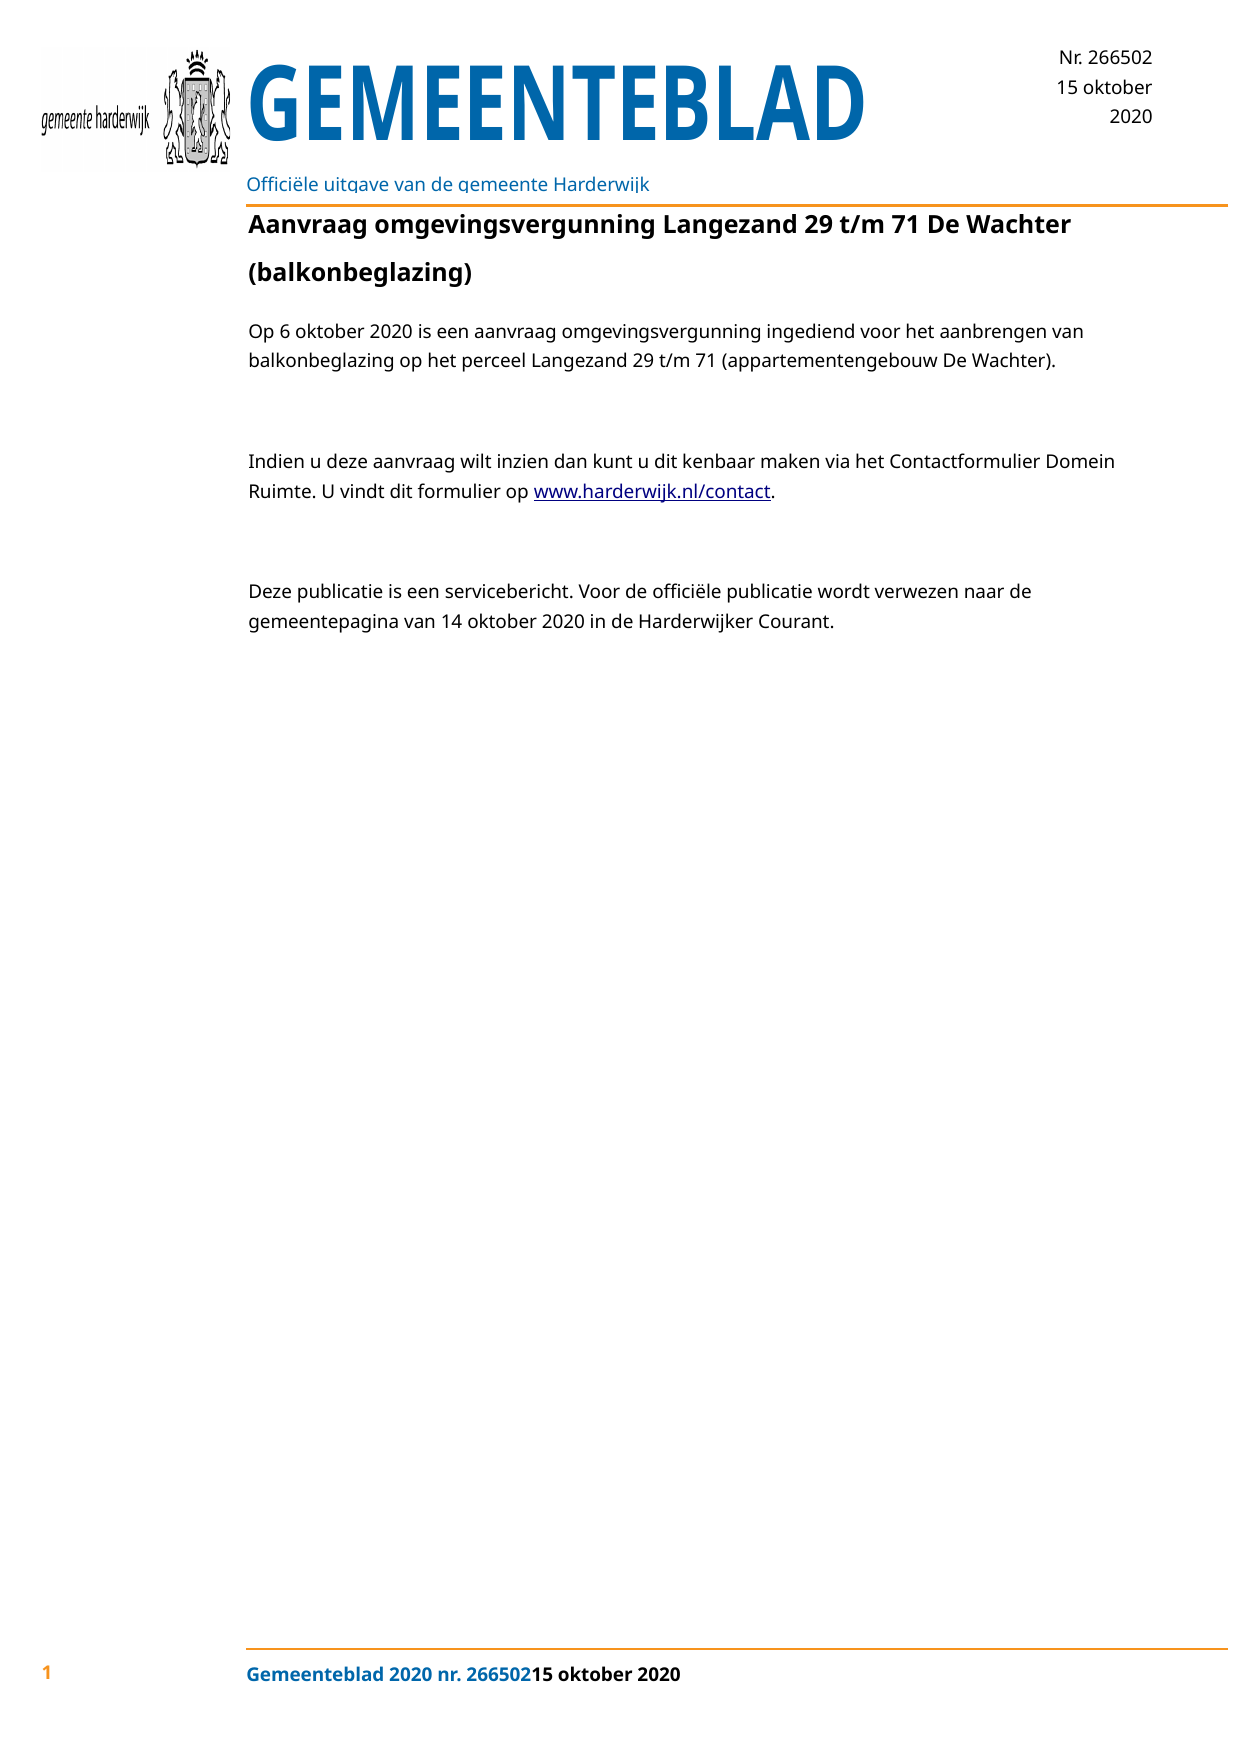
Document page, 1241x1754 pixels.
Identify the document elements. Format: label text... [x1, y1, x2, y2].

picture [41, 47, 231, 172]
text Indien u deze aanvraag wilt inzien dan kunt u dit kenbaar maken via het Contactformulier Domein Ruimte. U vindt dit formulier op www.harderwijk.nl/contact. [248, 448, 1152, 504]
text Op 6 oktober 2020 is een aanvraag omgevingsvergunning ingediend voor het aanbrengen van balkonbeglazing op het perceel Langezand 29 t/m 71 (appartementengebouw De Wachter). [248, 318, 1152, 373]
text Aanvraag omgevingsvergunning Langezand 29 t/m 71 De Wachter (balkonbeglazing) [248, 207, 1152, 288]
text Deze publicatie is een servicebericht. Voor de officiële publicatie wordt verwezen naar de gemeentepagina van 14 oktober 2020 in de Harderwijker Courant. [248, 579, 1152, 634]
